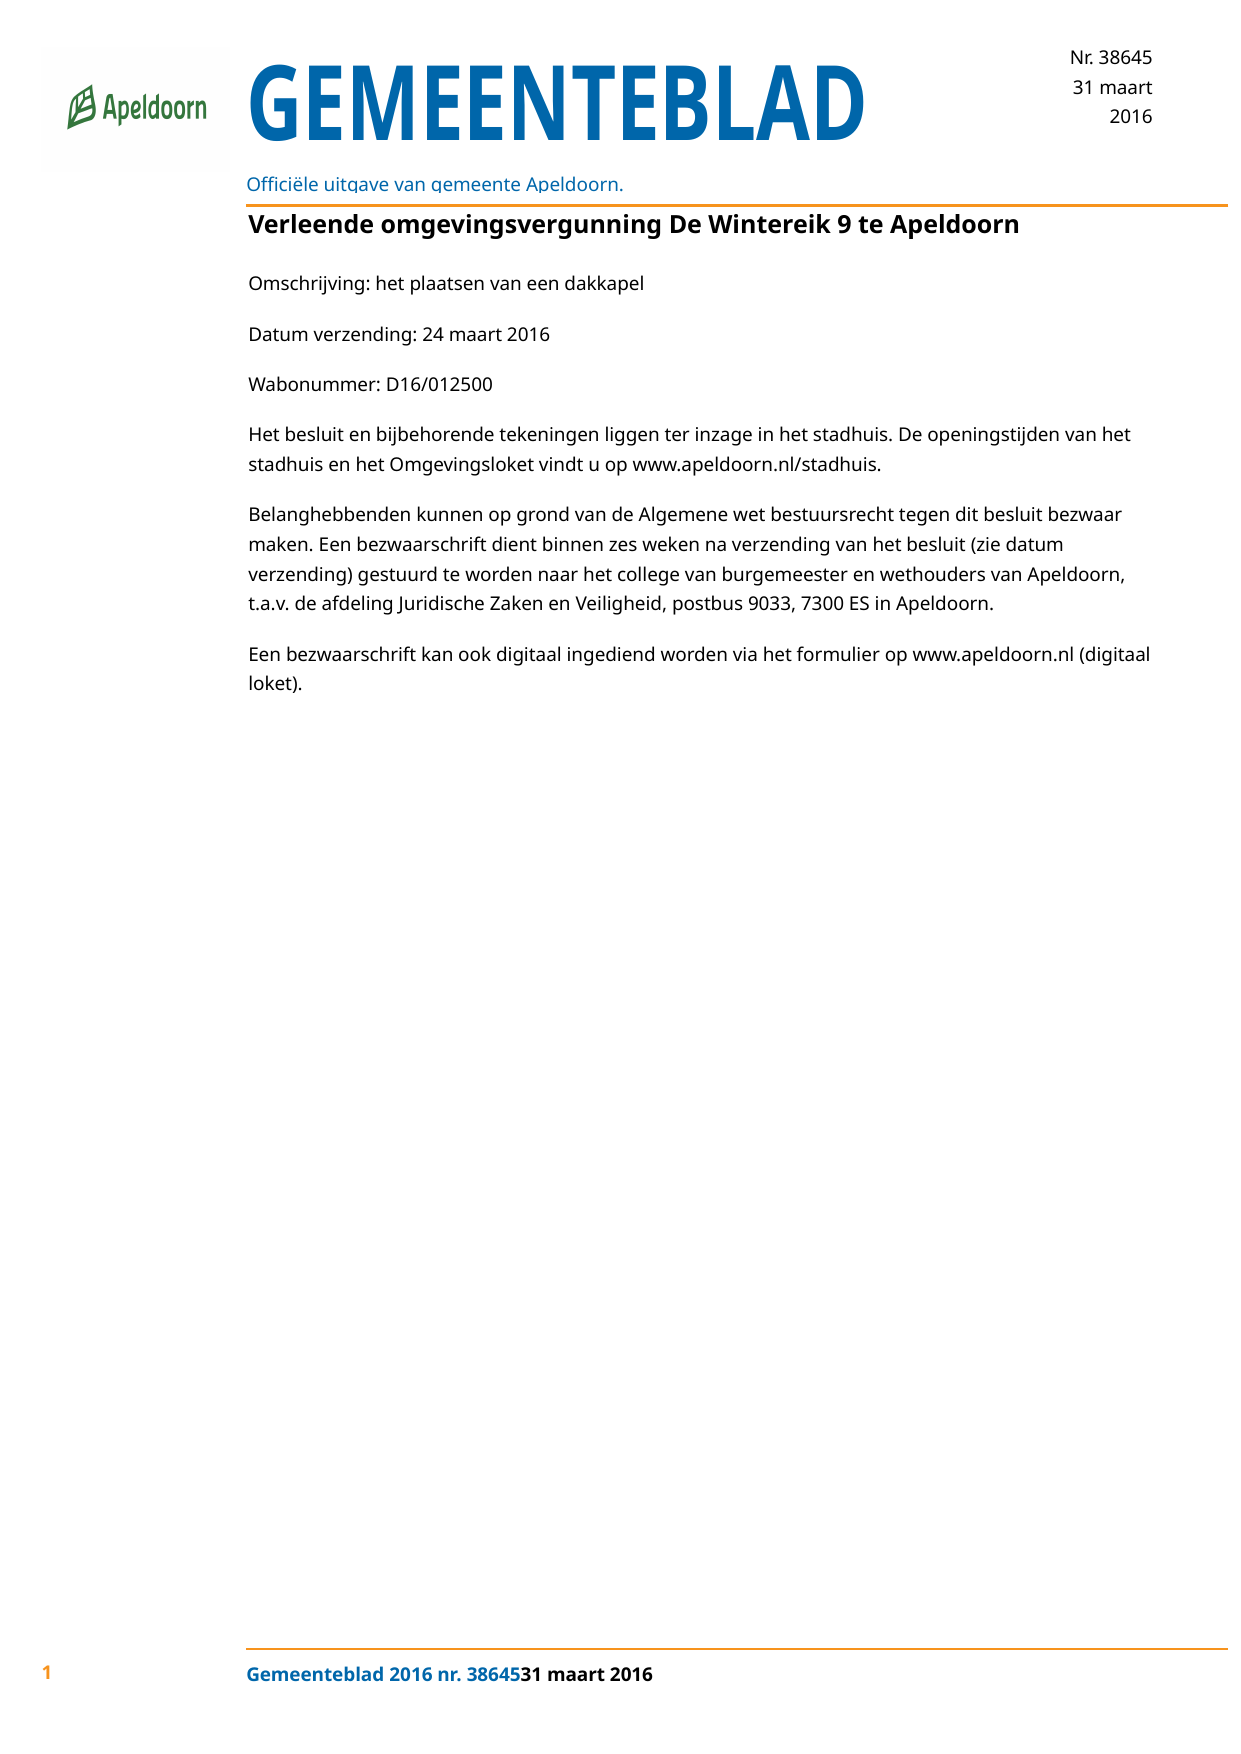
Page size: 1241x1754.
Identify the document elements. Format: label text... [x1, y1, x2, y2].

text Verleende omgevingsvergunning De Wintereik 9 te Apeldoorn [248, 207, 1152, 241]
text Belanghebbenden kunnen op grond van de Algemene wet bestuursrecht tegen dit besluit bezwaar maken. Een bezwaarschrift dient binnen zes weken na verzending van het besluit (zie datum verzending) gestuurd te worden naar het college van burgemeester en wethouders van Apeldoorn, t.a.v. de afdeling Juridische Zaken en Veiligheid, postbus 9033, 7300 ES in Apeldoorn. [248, 502, 1152, 616]
text Een bezwaarschrift kan ook digitaal ingediend worden via het formulier op www.apeldoorn.nl (digitaal loket). [248, 641, 1152, 696]
text Wabonummer: D16/012500 [248, 371, 1152, 397]
text Het besluit en bijbehorende tekeningen liggen ter inzage in het stadhuis. De openingstijden van het stadhuis en het Omgevingsloket vindt u op www.apeldoorn.nl/stadhuis. [248, 422, 1152, 477]
text Datum verzending: 24 maart 2016 [248, 321, 1152, 346]
text Omschrijving: het plaatsen van een dakkapel [248, 270, 1152, 296]
picture [41, 47, 231, 172]
